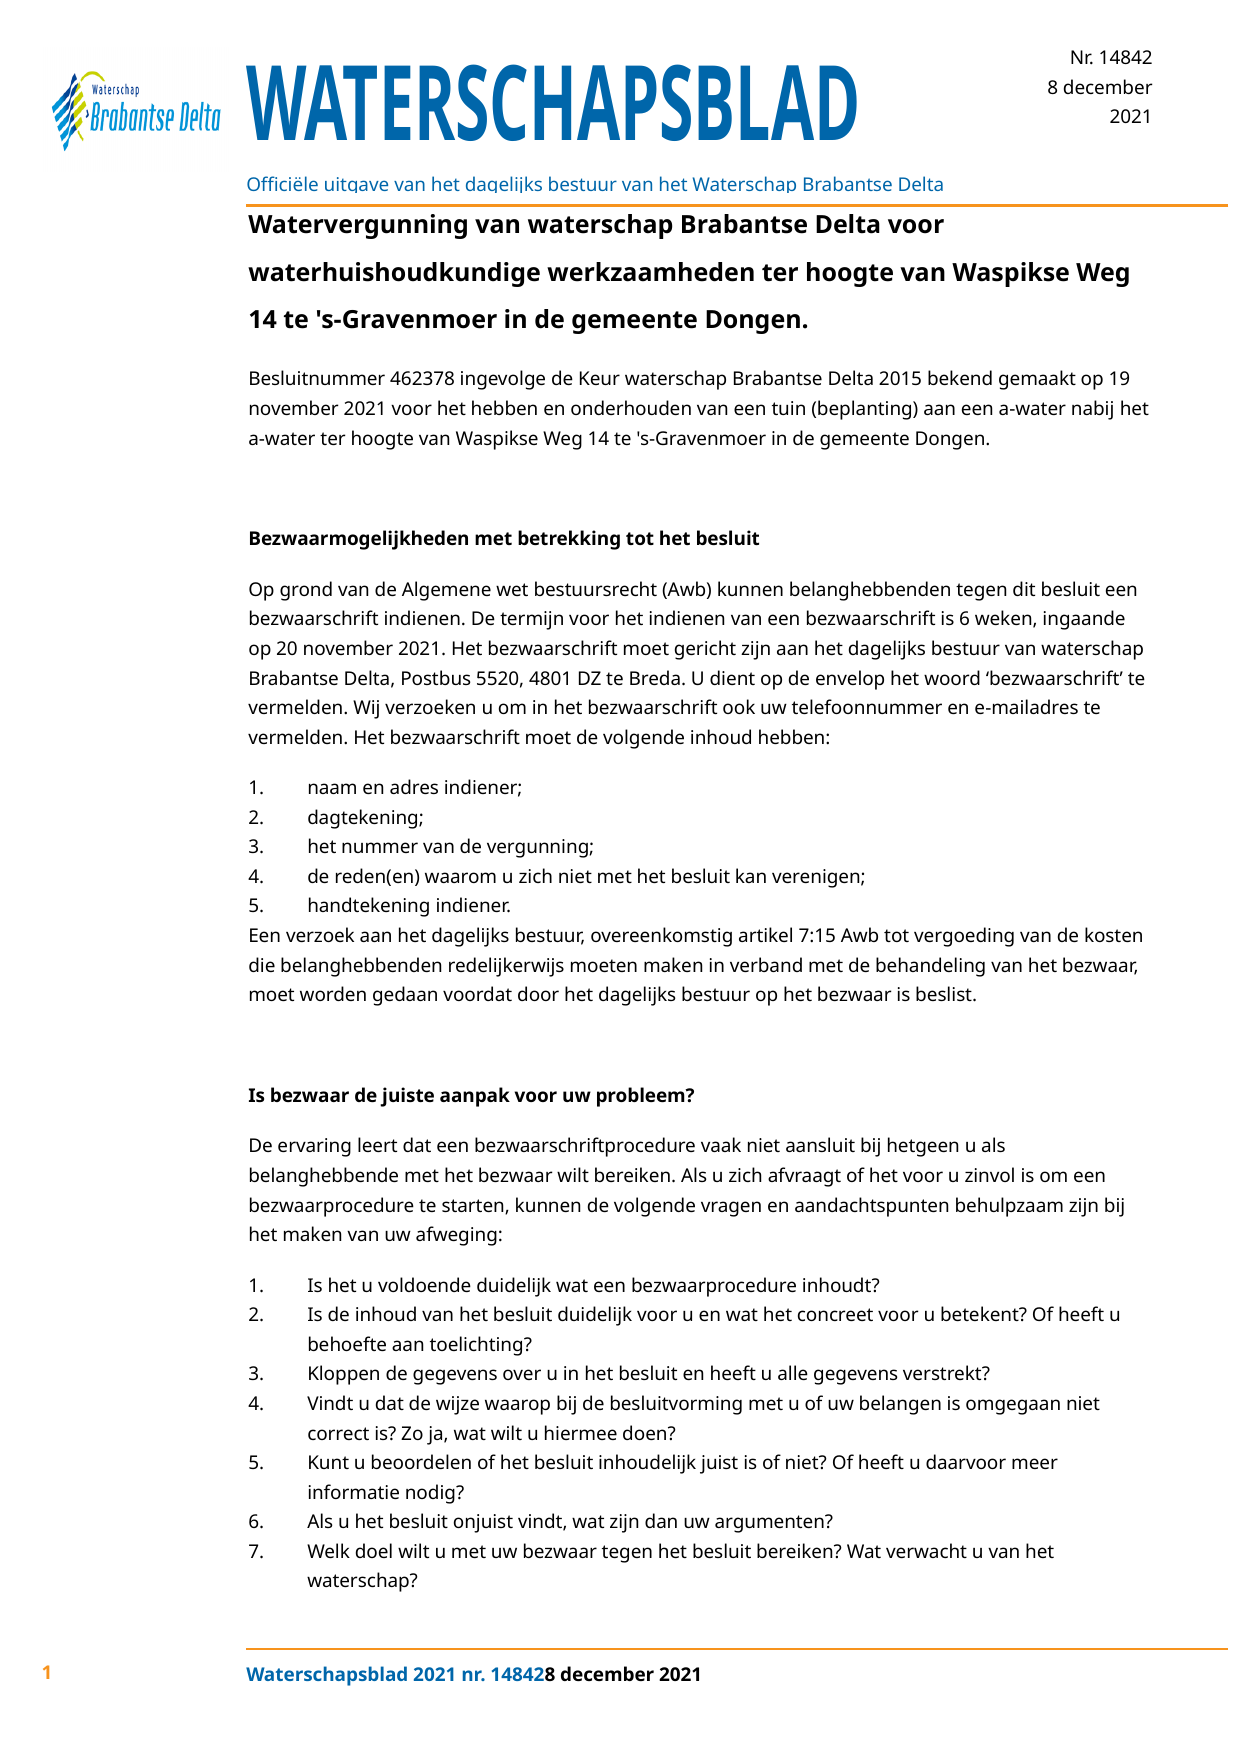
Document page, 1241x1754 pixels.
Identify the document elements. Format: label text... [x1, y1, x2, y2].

text Een verzoek aan het dagelijks bestuur, overeenkomstig artikel 7:15 Awb tot vergoeding van de kosten die belanghebbenden redelijkerwijs moeten maken in verband met de behandeling van het bezwaar, moet worden gedaan voordat door het dagelijks bestuur op het bezwaar is beslist. [248, 922, 1152, 1007]
text Watervergunning van waterschap Brabantse Delta voor waterhuishoudkundige werkzaamheden ter hoogte van Waspikse Weg 14 te 's-Gravenmoer in de gemeente Dongen. [248, 207, 1152, 336]
list Kunt u beoordelen of het besluit inhoudelijk juist is of niet? Of heeft u daarvoor meer informatie nodig? [248, 1449, 1152, 1504]
list dagtekening; [248, 804, 1152, 829]
list Als u het besluit onjuist vindt, wat zijn dan uw argumenten? [248, 1508, 1152, 1534]
text Is bezwaar de juiste aanpak voor uw probleem? [248, 1082, 1152, 1108]
list handtekening indiener. [248, 893, 1152, 918]
text Besluitnummer 462378 ingevolge de Keur waterschap Brabantse Delta 2015 bekend gemaakt op 19 november 2021 voor het hebben en onderhouden van een tuin (beplanting) aan een a-water nabij het a-water ter hoogte van Waspikse Weg 14 te 's-Gravenmoer in de gemeente Dongen. [248, 366, 1152, 450]
list Welk doel wilt u met uw bezwaar tegen het besluit bereiken? Wat verwacht u van het waterschap? [248, 1538, 1152, 1593]
list het nummer van de vergunning; [248, 833, 1152, 859]
text Bezwaarmogelijkheden met betrekking tot het besluit [248, 526, 1152, 551]
list Kloppen de gegevens over u in het besluit en heeft u alle gegevens verstrekt? [248, 1361, 1152, 1386]
picture [41, 47, 231, 172]
text De ervaring leert dat een bezwaarschriftprocedure vaak niet aansluit bij hetgeen u als belanghebbende met het bezwaar wilt bereiken. Als u zich afvraagt of het voor u zinvol is om een bezwaarprocedure te starten, kunnen de volgende vragen en aandachtspunten behulpzaam zijn bij het maken van uw afweging: [248, 1133, 1152, 1247]
list naam en adres indiener; [248, 774, 1152, 800]
list Is de inhoud van het besluit duidelijk voor u en wat het concreet voor u betekent? Of heeft u behoefte aan toelichting? [248, 1301, 1152, 1357]
text Op grond van de Algemene wet bestuursrecht (Awb) kunnen belanghebbenden tegen dit besluit een bezwaarschrift indienen. De termijn voor het indienen van een bezwaarschrift is 6 weken, ingaande op 20 november 2021. Het bezwaarschrift moet gericht zijn aan het dagelijks bestuur van waterschap Brabantse Delta, Postbus 5520, 4801 DZ te Breda. U dient op de envelop het woord ‘bezwaarschrift’ te vermelden. Wij verzoeken u om in het bezwaarschrift ook uw telefoonnummer en e‑mailadres te vermelden. Het bezwaarschrift moet de volgende inhoud hebben: [248, 576, 1152, 749]
list Is het u voldoende duidelijk wat een bezwaarprocedure inhoudt? [248, 1272, 1152, 1297]
list Vindt u dat de wijze waarop bij de besluitvorming met u of uw belangen is omgegaan niet correct is? Zo ja, wat wilt u hiermee doen? [248, 1390, 1152, 1445]
list de reden(en) waarom u zich niet met het besluit kan verenigen; [248, 863, 1152, 889]
